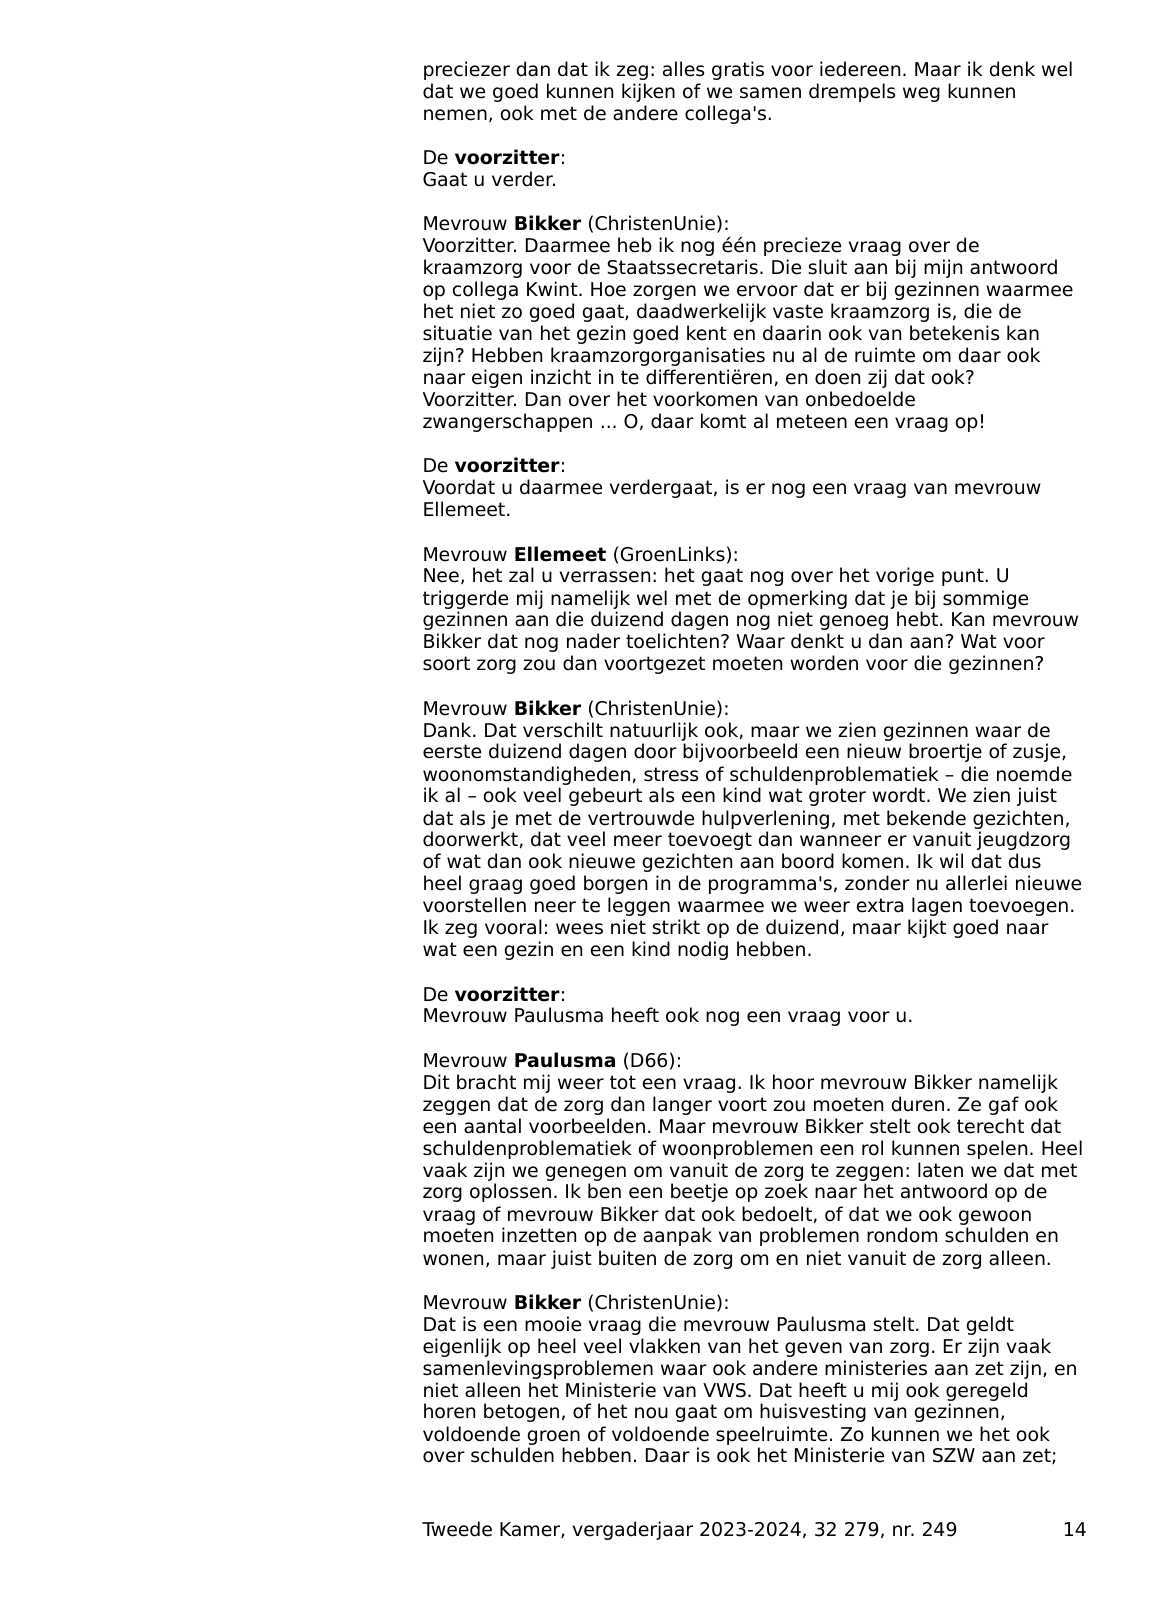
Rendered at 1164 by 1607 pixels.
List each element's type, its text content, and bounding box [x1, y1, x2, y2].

text De voorzitter: [422, 455, 1087, 477]
text De voorzitter: [422, 983, 1087, 1005]
text Dit bracht mij weer tot een vraag. Ik hoor mevrouw Bikker namelijk zeggen dat de zorg dan langer voort zou moeten duren. Ze gaf ook een aantal voorbeelden. Maar mevrouw Bikker stelt ook terecht dat schuldenproblematiek of woonproblemen een rol kunnen spelen. Heel vaak zijn we genegen om vanuit de zorg te zeggen: laten we dat met zorg oplossen. Ik ben een beetje op zoek naar het antwoord op de vraag of mevrouw Bikker dat ook bedoelt, of dat we ook gewoon moeten inzetten op de aanpak van problemen rondom schulden en wonen, maar juist buiten de zorg om en niet vanuit de zorg alleen. [422, 1072, 1087, 1269]
text Mevrouw Bikker (ChristenUnie): [422, 697, 1087, 719]
text De voorzitter: [422, 147, 1087, 169]
text preciezer dan dat ik zeg: alles gratis voor iedereen. Maar ik denk wel dat we goed kunnen kijken of we samen drempels weg kunnen nemen, ook met de andere collega's. [422, 59, 1087, 125]
text Voorzitter. Daarmee heb ik nog één precieze vraag over de kraamzorg voor de Staatssecretaris. Die sluit aan bij mijn antwoord op collega Kwint. Hoe zorgen we ervoor dat er bij gezinnen waarmee het niet zo goed gaat, daadwerkelijk vaste kraamzorg is, die de situatie van het gezin goed kent en daarin ook van betekenis kan zijn? Hebben kraamzorgorganisaties nu al de ruimte om daar ook naar eigen inzicht in te differentiëren, en doen zij dat ook? [422, 235, 1087, 389]
text Voordat u daarmee verdergaat, is er nog een vraag van mevrouw Ellemeet. [422, 477, 1087, 521]
text Dank. Dat verschilt natuurlijk ook, maar we zien gezinnen waar de eerste duizend dagen door bijvoorbeeld een nieuw broertje of zusje, woonomstandigheden, stress of schuldenproblematiek – die noemde ik al – ook veel gebeurt als een kind wat groter wordt. We zien juist dat als je met de vertrouwde hulpverlening, met bekende gezichten, doorwerkt, dat veel meer toevoegt dan wanneer er vanuit jeugdzorg of wat dan ook nieuwe gezichten aan boord komen. Ik wil dat dus heel graag goed borgen in de programma's, zonder nu allerlei nieuwe voorstellen neer te leggen waarmee we weer extra lagen toevoegen. Ik zeg vooral: wees niet strikt op de duizend, maar kijkt goed naar wat een gezin en een kind nodig hebben. [422, 719, 1087, 961]
text Voorzitter. Dan over het voorkomen van onbedoelde zwangerschappen ... O, daar komt al meteen een vraag op! [422, 389, 1087, 433]
text Mevrouw Paulusma heeft ook nog een vraag voor u. [422, 1005, 1087, 1027]
text Mevrouw Paulusma (D66): [422, 1049, 1087, 1072]
text Mevrouw Bikker (ChristenUnie): [422, 1292, 1087, 1313]
text Mevrouw Ellemeet (GroenLinks): [422, 543, 1087, 565]
text Gaat u verder. [422, 169, 1087, 191]
text Dat is een mooie vraag die mevrouw Paulusma stelt. Dat geldt eigenlijk op heel veel vlakken van het geven van zorg. Er zijn vaak samenlevingsproblemen waar ook andere ministeries aan zet zijn, en niet alleen het Ministerie van VWS. Dat heeft u mij ook geregeld horen betogen, of het nou gaat om huisvesting van gezinnen, voldoende groen of voldoende speelruimte. Zo kunnen we het ook over schulden hebben. Daar is ook het Ministerie van SZW aan zet; [422, 1313, 1087, 1467]
text Nee, het zal u verrassen: het gaat nog over het vorige punt. U triggerde mij namelijk wel met de opmerking dat je bij sommige gezinnen aan die duizend dagen nog niet genoeg hebt. Kan mevrouw Bikker dat nog nader toelichten? Waar denkt u dan aan? Wat voor soort zorg zou dan voortgezet moeten worden voor die gezinnen? [422, 565, 1087, 675]
text Mevrouw Bikker (ChristenUnie): [422, 213, 1087, 235]
